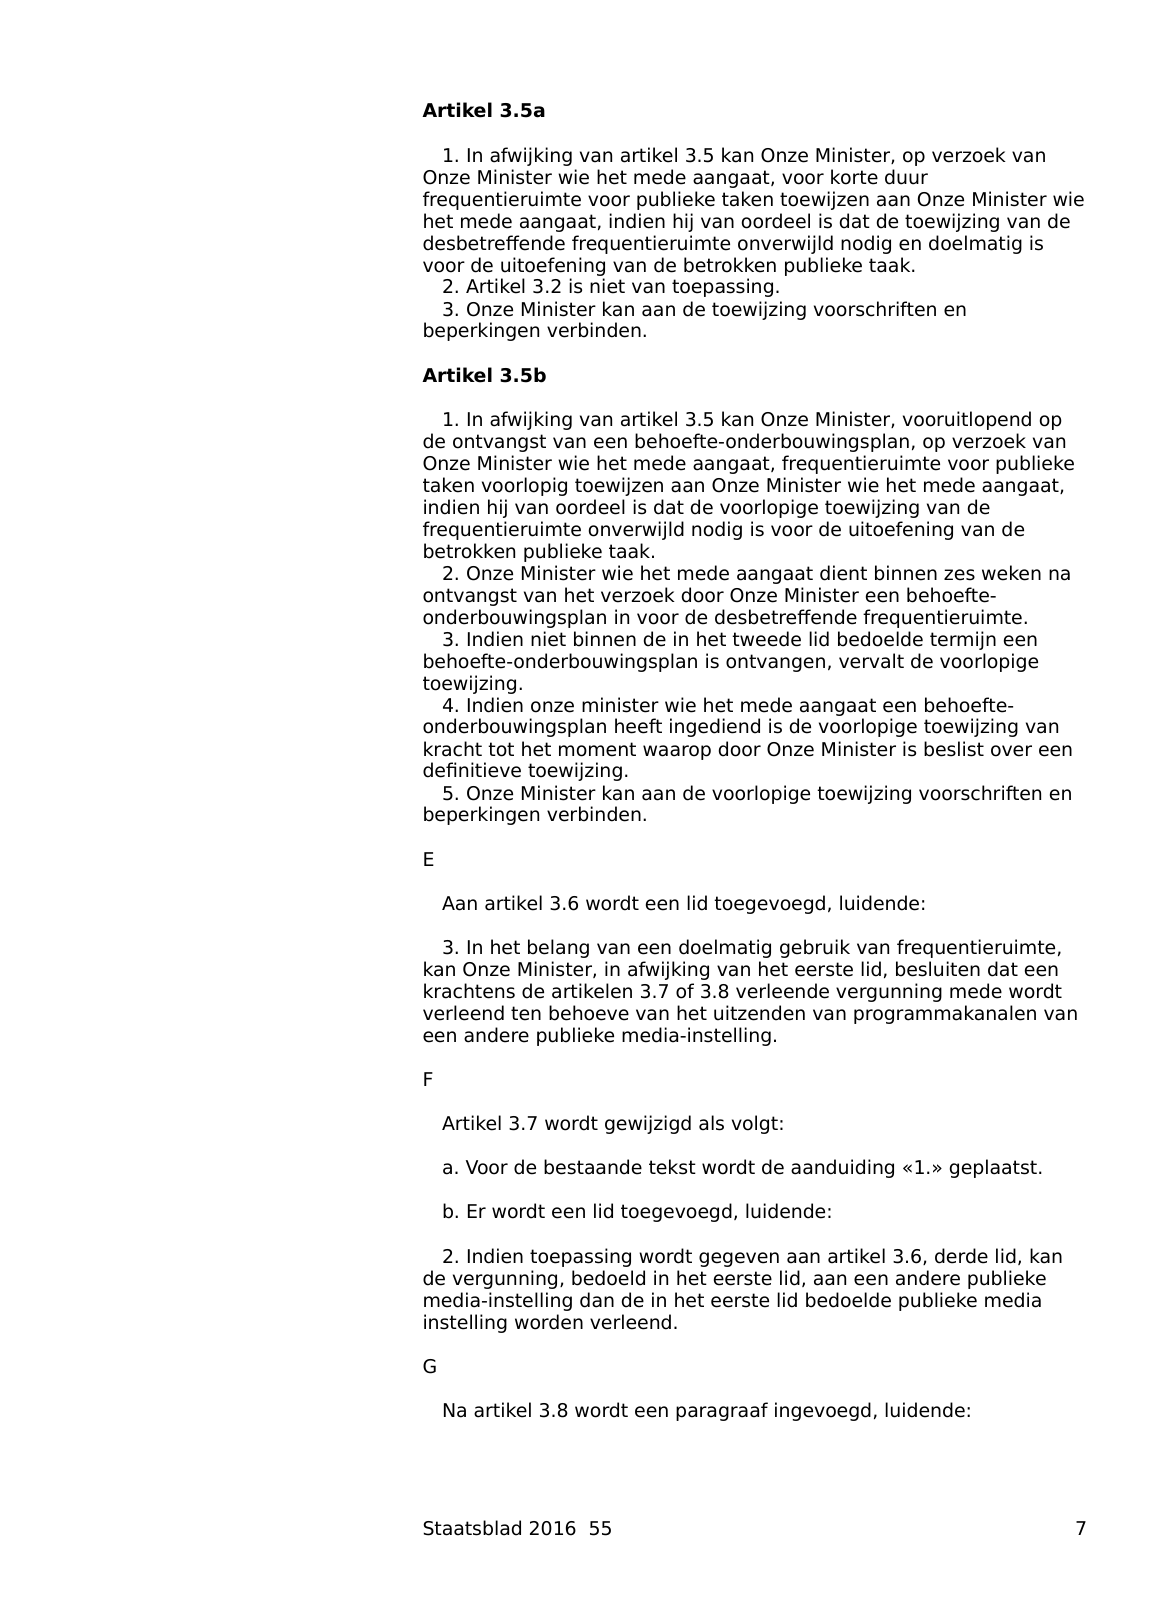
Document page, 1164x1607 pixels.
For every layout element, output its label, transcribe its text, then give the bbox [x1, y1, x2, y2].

subtitle Artikel 3.5a [422, 100, 1087, 122]
text 3. In het belang van een doelmatig gebruik van frequentieruimte, kan Onze Minister, in afwijking van het eerste lid, besluiten dat een krachtens de artikelen 3.7 of 3.8 verleende vergunning mede wordt verleend ten behoeve van het uitzenden van programmakanalen van een andere publieke media-instelling. [422, 937, 1087, 1047]
text 1. In afwijking van artikel 3.5 kan Onze Minister, op verzoek van Onze Minister wie het mede aangaat, voor korte duur frequentieruimte voor publieke taken toewijzen aan Onze Minister wie het mede aangaat, indien hij van oordeel is dat de toewijzing van de desbetreffende frequentieruimte onverwijld nodig en doelmatig is voor de uitoefening van de betrokken publieke taak. [422, 144, 1087, 276]
text 5. Onze Minister kan aan de voorlopige toewijzing voorschriften en beperkingen verbinden. [422, 782, 1087, 826]
text 2. Indien toepassing wordt gegeven aan artikel 3.6, derde lid, kan de vergunning, bedoeld in het eerste lid, aan een andere publieke media-instelling dan de in het eerste lid bedoelde publieke media instelling worden verleend. [422, 1246, 1087, 1333]
subtitle Artikel 3.5b [422, 364, 1087, 387]
text 1. In afwijking van artikel 3.5 kan Onze Minister, vooruitlopend op de ontvangst van een behoefte-onderbouwingsplan, op verzoek van Onze Minister wie het mede aangaat, frequentieruimte voor publieke taken voorlopig toewijzen aan Onze Minister wie het mede aangaat, indien hij van oordeel is dat de voorlopige toewijzing van de frequentieruimte onverwijld nodig is voor de uitoefening van de betrokken publieke taak. [422, 409, 1087, 563]
text Na artikel 3.8 wordt een paragraaf ingevoegd, luidende: [422, 1400, 1087, 1422]
text 2. Artikel 3.2 is niet van toepassing. [422, 276, 1087, 298]
text 3. Indien niet binnen de in het tweede lid bedoelde termijn een behoefte-onderbouwingsplan is ontvangen, vervalt de voorlopige toewijzing. [422, 628, 1087, 694]
text 3. Onze Minister kan aan de toewijzing voorschriften en beperkingen verbinden. [422, 298, 1087, 342]
text b. Er wordt een lid toegevoegd, luidende: [422, 1201, 1087, 1223]
text E [422, 848, 1087, 871]
text 2. Onze Minister wie het mede aangaat dient binnen zes weken na ontvangst van het verzoek door Onze Minister een behoefte-onderbouwingsplan in voor de desbetreffende frequentieruimte. [422, 563, 1087, 628]
text Aan artikel 3.6 wordt een lid toegevoegd, luidende: [422, 893, 1087, 915]
text a. Voor de bestaande tekst wordt de aanduiding «1.» geplaatst. [422, 1157, 1087, 1179]
text G [422, 1356, 1087, 1378]
text 4. Indien onze minister wie het mede aangaat een behoefte-onderbouwingsplan heeft ingediend is de voorlopige toewijzing van kracht tot het moment waarop door Onze Minister is beslist over een definitieve toewijzing. [422, 694, 1087, 782]
text F [422, 1069, 1087, 1091]
text Artikel 3.7 wordt gewijzigd als volgt: [422, 1113, 1087, 1135]
